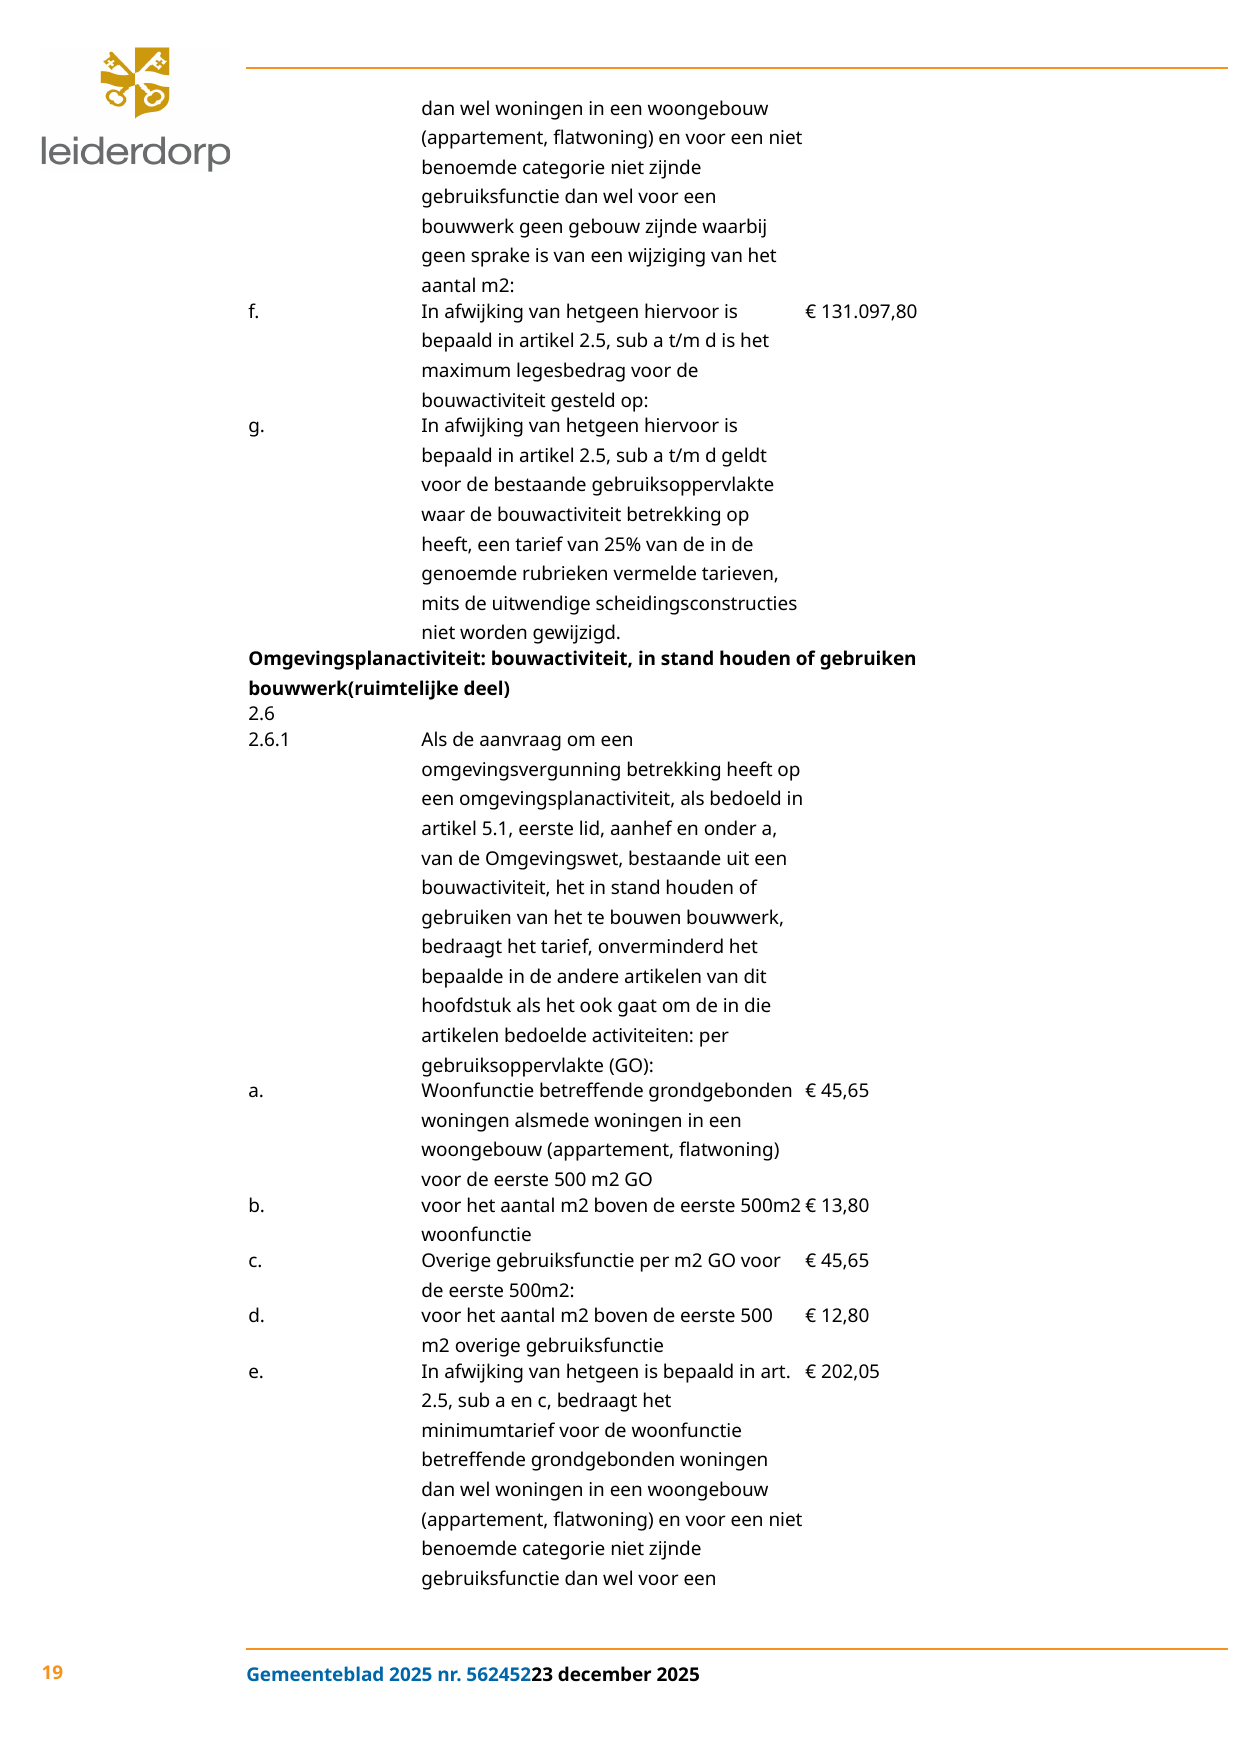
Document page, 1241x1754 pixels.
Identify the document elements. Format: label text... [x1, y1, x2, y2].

table_cell Omgevingsplanactiviteit: bouwactiviteit, in stand houden of gebruiken bouwwerk(ruimtelijke deel) [248, 645, 978, 701]
table_cell [979, 298, 1152, 412]
table_cell [805, 726, 978, 1077]
table_cell € 45,65 [805, 1247, 978, 1303]
table_cell In afwijking van hetgeen hiervoor is bepaald in artikel 2.5, sub a t/m d is het maximum legesbedrag voor de bouwactiviteit gesteld op: [421, 298, 805, 412]
table_cell a. [248, 1078, 421, 1192]
table_cell € 13,80 [805, 1192, 978, 1247]
table_cell In afwijking van hetgeen hiervoor is bepaald in artikel 2.5, sub a t/m d geldt voor de bestaande gebruiksoppervlakte waar de bouwactiviteit betrekking op heeft, een tarief van 25% van de in de genoemde rubrieken vermelde tarieven, mits de uitwendige scheidingsconstructies niet worden gewijzigd. [421, 413, 805, 645]
table_cell [979, 1303, 1152, 1358]
table_cell [805, 413, 978, 645]
table_cell b. [248, 1192, 421, 1247]
table_cell voor het aantal m2 boven de eerste 500m2 woonfunctie [421, 1192, 805, 1247]
table_cell [805, 701, 978, 726]
table_cell In afwijking van hetgeen is bepaald in art. 2.5, sub a en c, bedraagt het minimumtarief voor de woonfunctie betreffende grondgebonden woningen dan wel woningen in een woongebouw (appartement, flatwoning) en voor een niet benoemde categorie niet zijnde gebruiksfunctie dan wel voor een [421, 1358, 805, 1591]
table_cell € 131.097,80 [805, 298, 978, 412]
table_cell f. [248, 298, 421, 412]
table_cell [979, 701, 1152, 726]
table_cell Overige gebruiksfunctie per m2 GO voor de eerste 500m2: [421, 1247, 805, 1303]
table_cell € 202,05 [805, 1358, 978, 1591]
table_cell [979, 95, 1152, 298]
table_cell 2.6.1 [248, 726, 421, 1077]
table_cell [979, 1078, 1152, 1192]
table_cell € 45,65 [805, 1078, 978, 1192]
table_cell [421, 701, 805, 726]
table_cell [979, 1358, 1152, 1591]
picture [41, 47, 231, 172]
table_cell d. [248, 1303, 421, 1358]
table_cell dan wel woningen in een woongebouw (appartement, flatwoning) en voor een niet benoemde categorie niet zijnde gebruiksfunctie dan wel voor een bouwwerk geen gebouw zijnde waarbij geen sprake is van een wijziging van het aantal m2: [421, 95, 805, 298]
table_cell voor het aantal m2 boven de eerste 500 m2 overige gebruiksfunctie [421, 1303, 805, 1358]
table_cell Als de aanvraag om een omgevingsvergunning betrekking heeft op een omgevingsplanactiviteit, als bedoeld in artikel 5.1, eerste lid, aanhef en onder a, van de Omgevingswet, bestaande uit een bouwactiviteit, het in stand houden of gebruiken van het te bouwen bouwwerk, bedraagt het tarief, onverminderd het bepaalde in de andere artikelen van dit hoofdstuk als het ook gaat om de in die artikelen bedoelde activiteiten: per gebruiksoppervlakte (GO): [421, 726, 805, 1077]
table_cell [979, 726, 1152, 1077]
table_cell [248, 95, 421, 298]
table_cell [805, 95, 978, 298]
table_cell c. [248, 1247, 421, 1303]
table_cell [979, 1192, 1152, 1247]
table_cell e. [248, 1358, 421, 1591]
table_cell [979, 413, 1152, 645]
table_cell 2.6 [248, 701, 421, 726]
table_cell Woonfunctie betreffende grondgebonden woningen alsmede woningen in een woongebouw (appartement, flatwoning) voor de eerste 500 m2 GO [421, 1078, 805, 1192]
table_cell € 12,80 [805, 1303, 978, 1358]
table_cell g. [248, 413, 421, 645]
table_cell [979, 1247, 1152, 1303]
